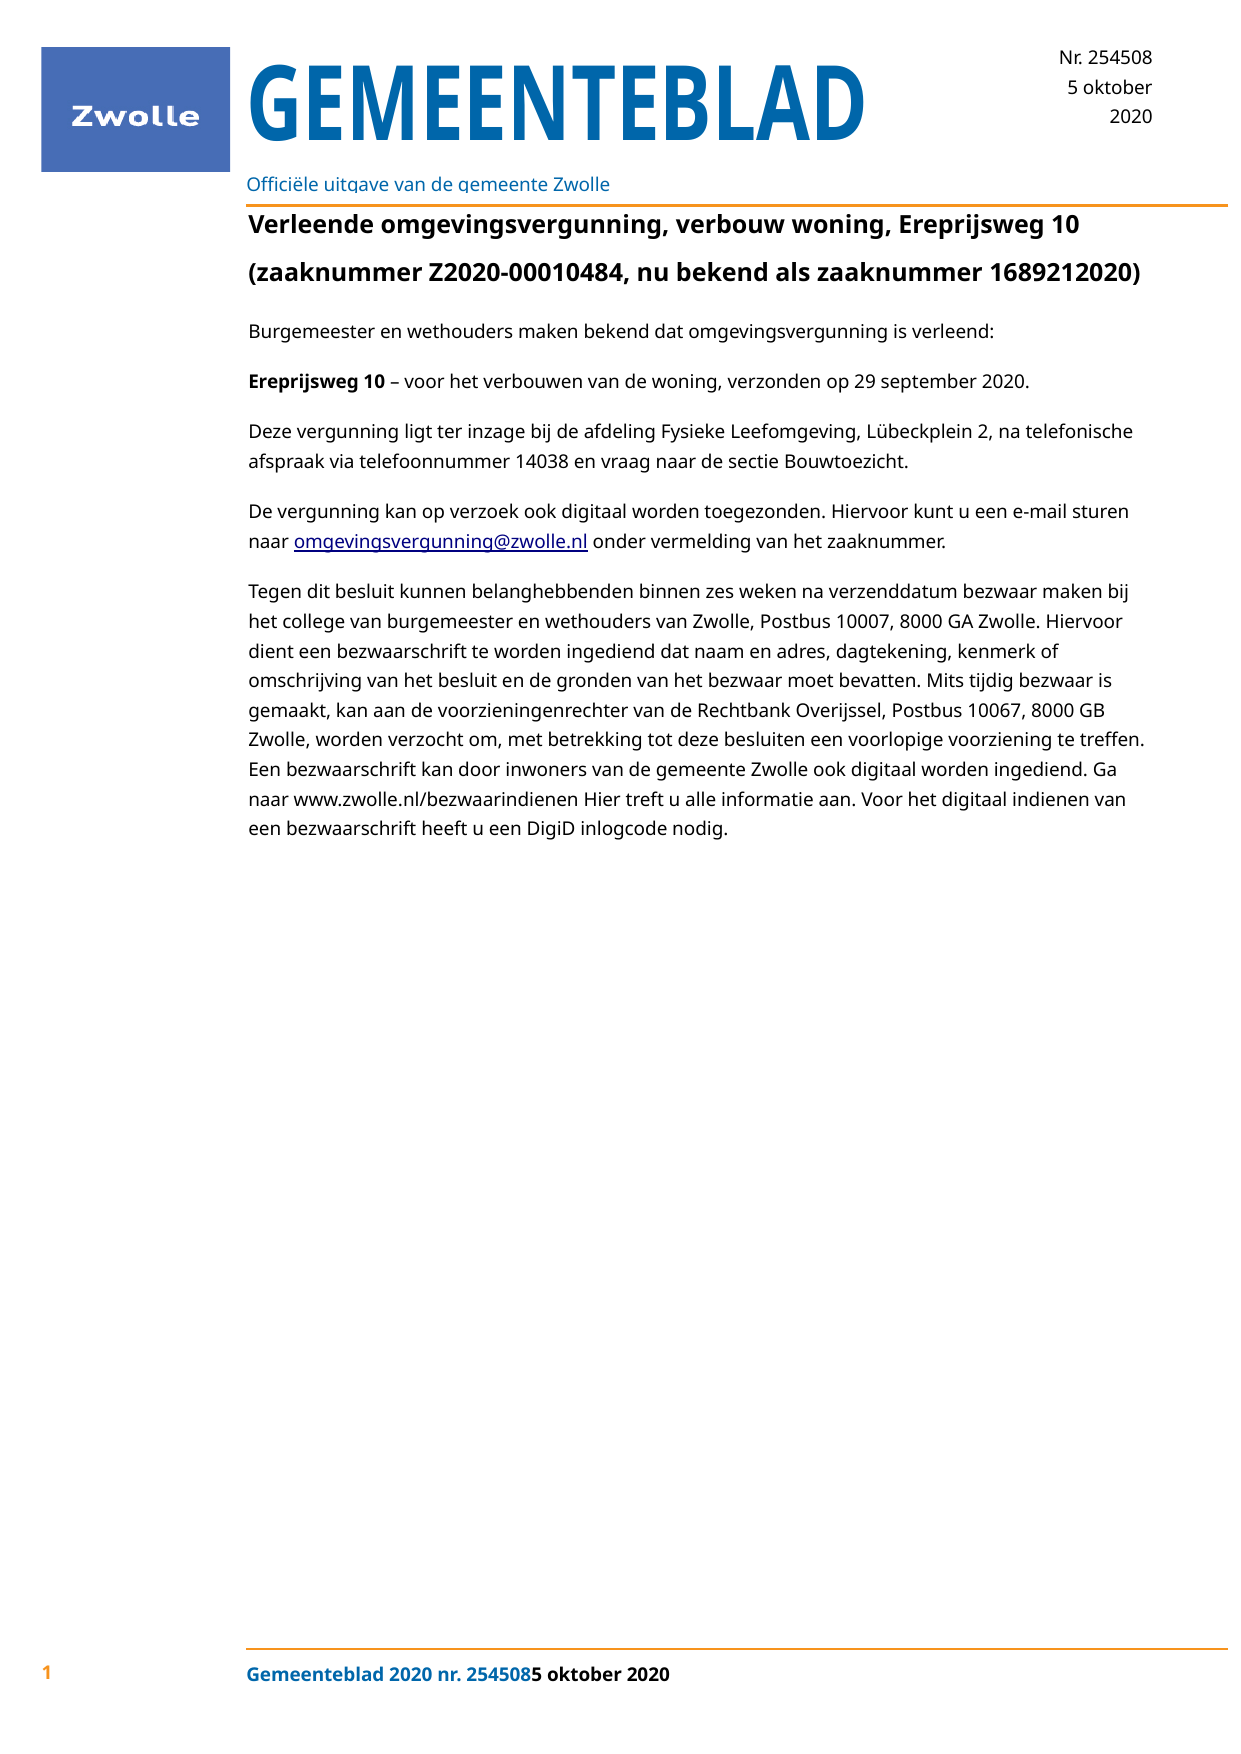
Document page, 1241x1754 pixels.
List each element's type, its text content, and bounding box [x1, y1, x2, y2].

text Deze vergunning ligt ter inzage bij de afdeling Fysieke Leefomgeving, Lübeckplein 2, na telefonische afspraak via telefoonnummer 14038 en vraag naar de sectie Bouwtoezicht. [248, 419, 1152, 474]
picture [41, 47, 231, 172]
text Verleende omgevingsvergunning, verbouw woning, Ereprijsweg 10 (zaaknummer Z2020-00010484, nu bekend als zaaknummer 1689212020) [248, 207, 1152, 288]
text Ereprijsweg 10 – voor het verbouwen van de woning, verzonden op 29 september 2020. [248, 368, 1152, 394]
text Tegen dit besluit kunnen belanghebbenden binnen zes weken na verzenddatum bezwaar maken bij het college van burgemeester en wethouders van Zwolle, Postbus 10007, 8000 GA Zwolle. Hiervoor dient een bezwaarschrift te worden ingediend dat naam en adres, dagtekening, kenmerk of omschrijving van het besluit en de gronden van het bezwaar moet bevatten. Mits tijdig bezwaar is gemaakt, kan aan de voorzieningenrechter van de Rechtbank Overijssel, Postbus 10067, 8000 GB Zwolle, worden verzocht om, met betrekking tot deze besluiten een voorlopige voorziening te treffen. Een bezwaarschrift kan door inwoners van de gemeente Zwolle ook digitaal worden ingediend. Ga naar www.zwolle.nl/bezwaarindienen Hier treft u alle informatie aan. Voor het digitaal indienen van een bezwaarschrift heeft u een DigiD inlogcode nodig. [248, 579, 1152, 841]
text Burgemeester en wethouders maken bekend dat omgevingsvergunning is verleend: [248, 318, 1152, 344]
text De vergunning kan op verzoek ook digitaal worden toegezonden. Hiervoor kunt u een e-mail sturen naar omgevingsvergunning@zwolle.nl onder vermelding van het zaaknummer. [248, 499, 1152, 554]
